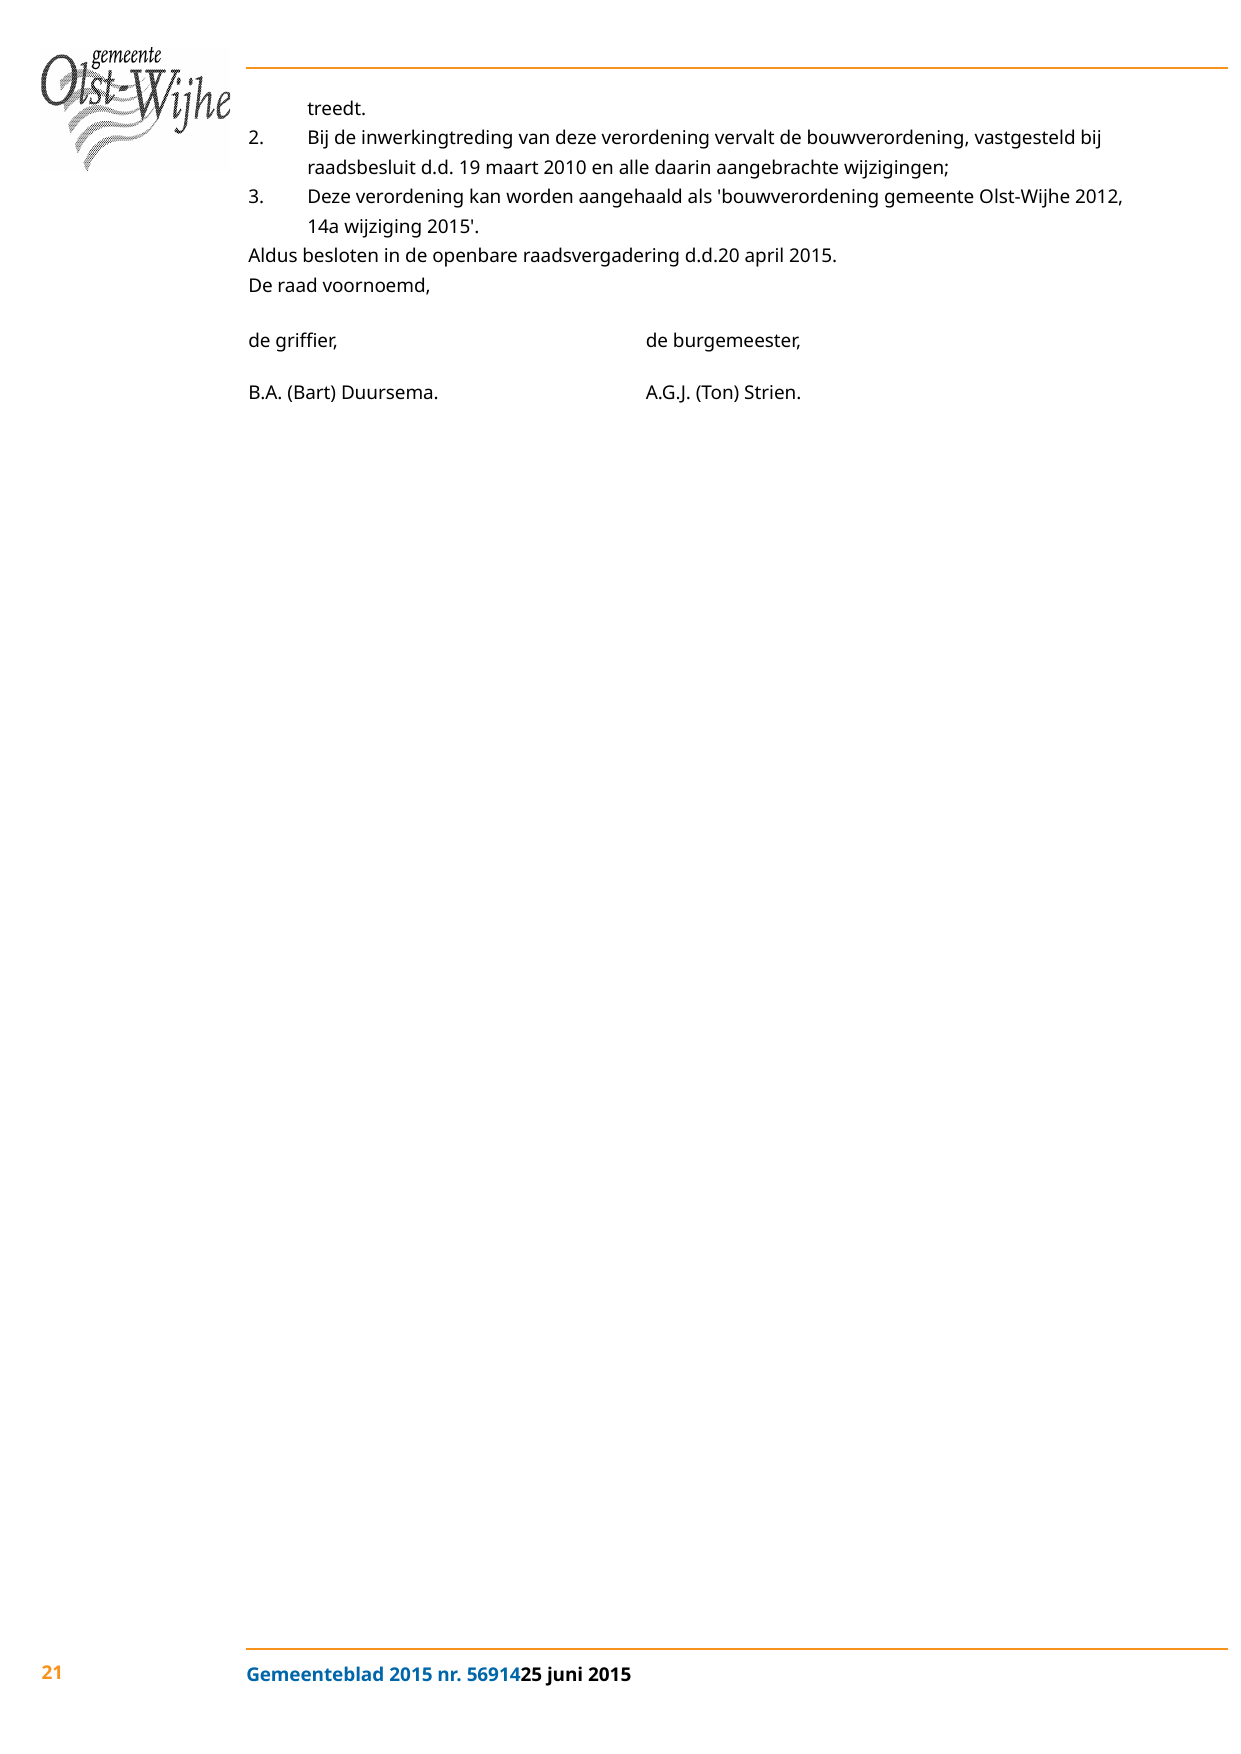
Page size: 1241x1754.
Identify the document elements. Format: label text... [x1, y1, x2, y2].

text Aldus besloten in de openbare raadsvergadering d.d.20 april 2015. [248, 243, 1152, 268]
table_cell [248, 353, 646, 379]
text De raad voornoemd, [248, 272, 1152, 298]
picture [41, 47, 231, 172]
table_header de burgemeester, [646, 328, 1152, 353]
list treedt. [248, 95, 1152, 121]
list Deze verordening kan worden aangehaald als 'bouwverordening gemeente Olst-Wijhe 2012, 14a wijziging 2015'. [248, 183, 1152, 239]
list Bij de inwerkingtreding van deze verordening vervalt de bouwverordening, vastgesteld bij raadsbesluit d.d. 19 maart 2010 en alle daarin aangebrachte wijzigingen; [248, 124, 1152, 180]
table_cell B.A. (Bart) Duursema. [248, 379, 646, 405]
table_cell A.G.J. (Ton) Strien. [646, 379, 1152, 405]
table_cell [646, 353, 1152, 379]
table_header de griffier, [248, 328, 646, 353]
